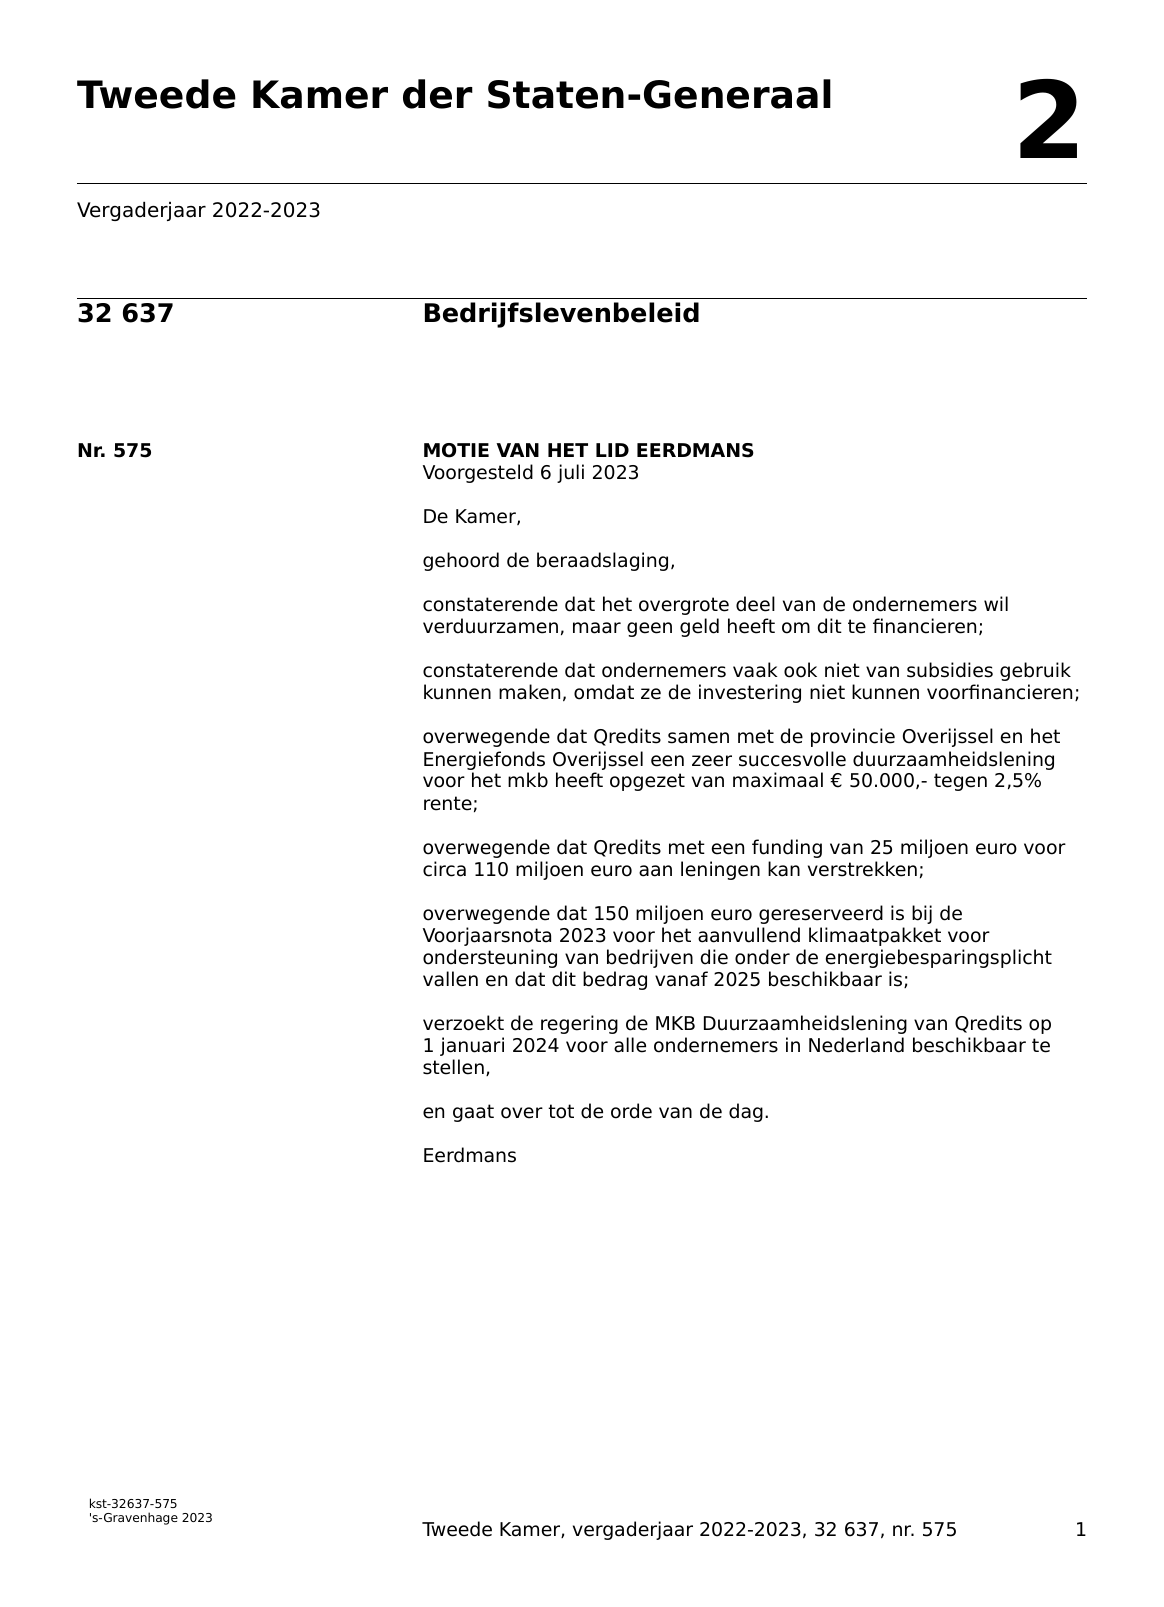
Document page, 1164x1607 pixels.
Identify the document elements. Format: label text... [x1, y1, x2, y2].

table_header 2 [886, 59, 1087, 183]
text kst-32637-575 [88, 1497, 323, 1511]
table_cell Vergaderjaar 2022-2023 [77, 184, 1087, 298]
text overwegende dat 150 miljoen euro gereserveerd is bij de Voorjaarsnota 2023 voor het aanvullend klimaatpakket voor ondersteuning van bedrijven die onder de energiebesparingsplicht vallen en dat dit bedrag vanaf 2025 beschikbaar is; [422, 903, 1087, 991]
text De Kamer, [422, 506, 1087, 528]
text en gaat over tot de orde van de dag. [422, 1101, 1087, 1123]
text gehoord de beraadslaging, [422, 550, 1087, 572]
text constaterende dat het overgrote deel van de ondernemers wil verduurzamen, maar geen geld heeft om dit te financieren; [422, 594, 1087, 638]
subtitle 32 637 Bedrijfslevenbeleid [77, 299, 1087, 329]
subtitle Nr. 575 MOTIE VAN HET LID EERDMANS [77, 440, 1087, 462]
text Voorgesteld 6 juli 2023 [422, 462, 1087, 484]
text overwegende dat Qredits met een funding van 25 miljoen euro voor circa 110 miljoen euro aan leningen kan verstrekken; [422, 837, 1087, 881]
text overwegende dat Qredits samen met de provincie Overijssel en het Energiefonds Overijssel een zeer succesvolle duurzaamheidslening voor het mkb heeft opgezet van maximaal € 50.000,- tegen 2,5% rente; [422, 726, 1087, 814]
text 's-Gravenhage 2023 [88, 1511, 323, 1525]
text constaterende dat ondernemers vaak ook niet van subsidies gebruik kunnen maken, omdat ze de investering niet kunnen voorfinancieren; [422, 660, 1087, 704]
table_header Tweede Kamer der Staten-Generaal [77, 59, 886, 183]
text verzoekt de regering de MKB Duurzaamheidslening van Qredits op 1 januari 2024 voor alle ondernemers in Nederland beschikbaar te stellen, [422, 1013, 1087, 1079]
text Eerdmans [422, 1145, 1087, 1167]
